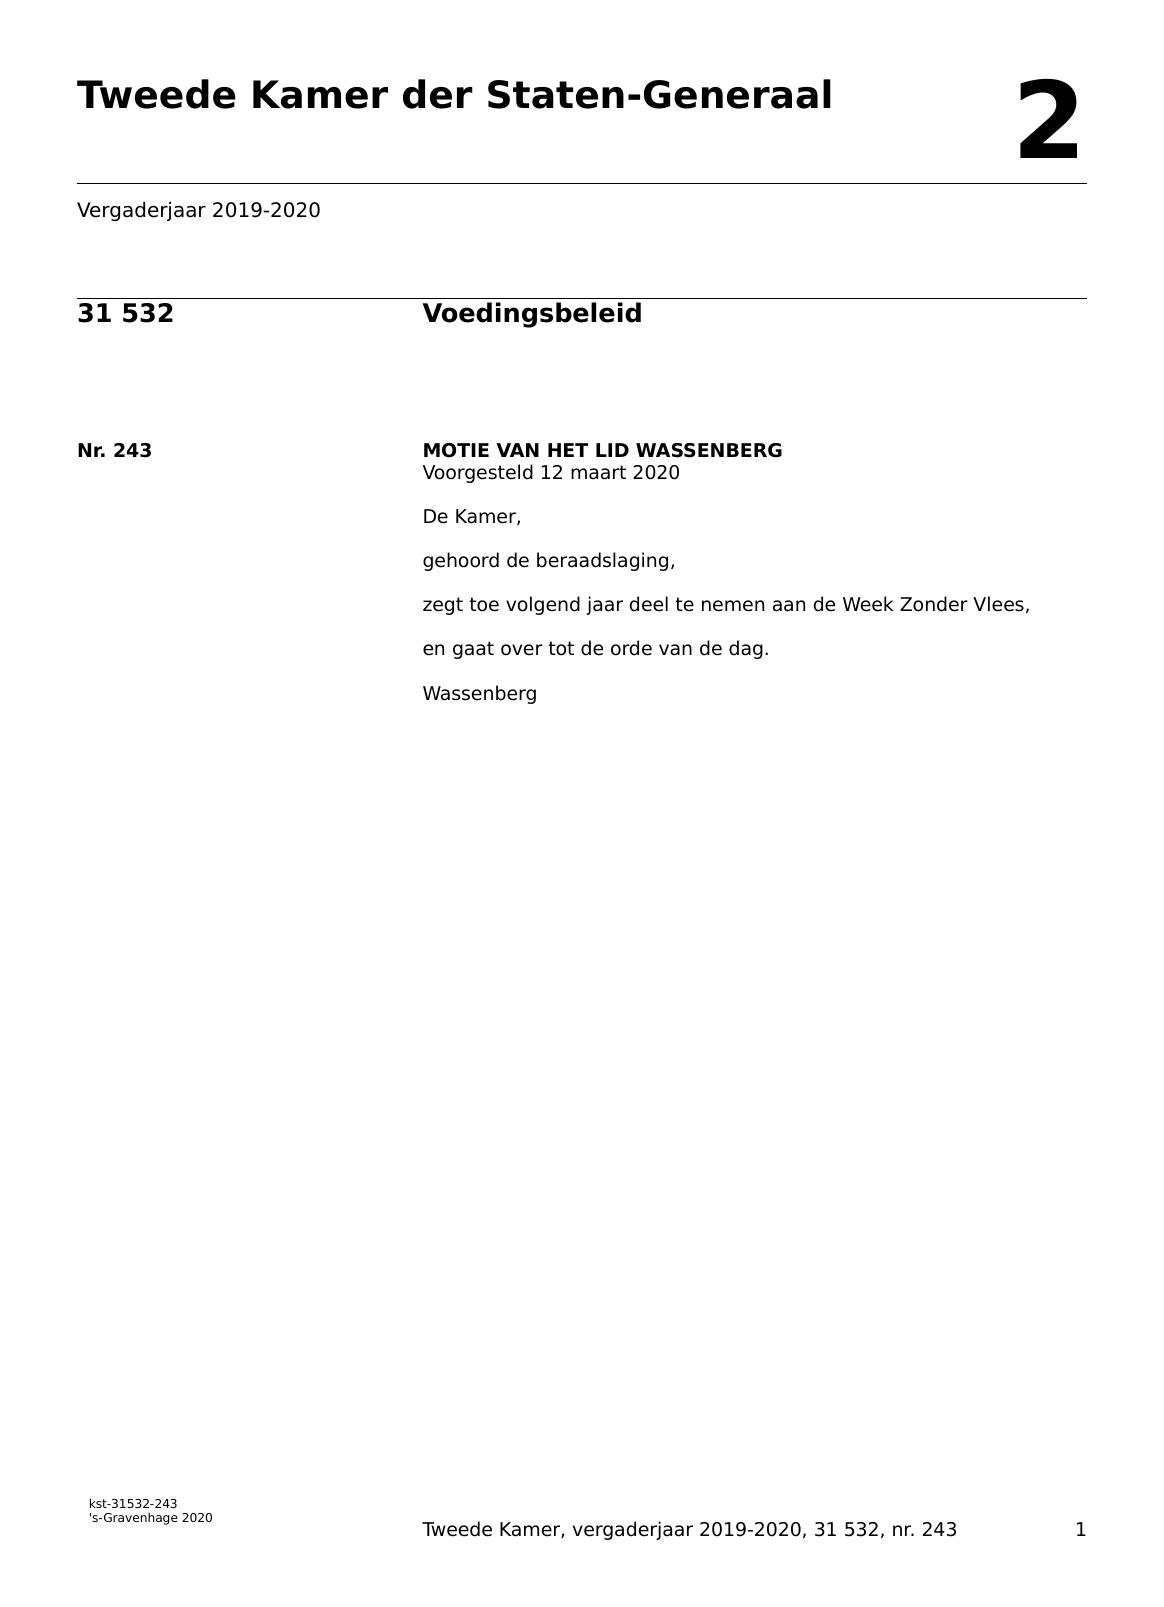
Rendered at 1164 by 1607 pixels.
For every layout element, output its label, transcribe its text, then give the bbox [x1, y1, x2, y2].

text en gaat over tot de orde van de dag. [422, 638, 1087, 660]
table_header 2 [886, 59, 1087, 183]
table_cell Vergaderjaar 2019-2020 [77, 184, 1087, 298]
text kst-31532-243 [88, 1497, 323, 1511]
text gehoord de beraadslaging, [422, 550, 1087, 572]
text 's-Gravenhage 2020 [88, 1511, 323, 1525]
subtitle 31 532 Voedingsbeleid [77, 299, 1087, 329]
table_header Tweede Kamer der Staten-Generaal [77, 59, 886, 183]
subtitle Nr. 243 MOTIE VAN HET LID WASSENBERG [77, 440, 1087, 462]
text Voorgesteld 12 maart 2020 [422, 462, 1087, 484]
text zegt toe volgend jaar deel te nemen aan de Week Zonder Vlees, [422, 594, 1087, 616]
text Wassenberg [422, 682, 1087, 704]
text De Kamer, [422, 506, 1087, 528]
